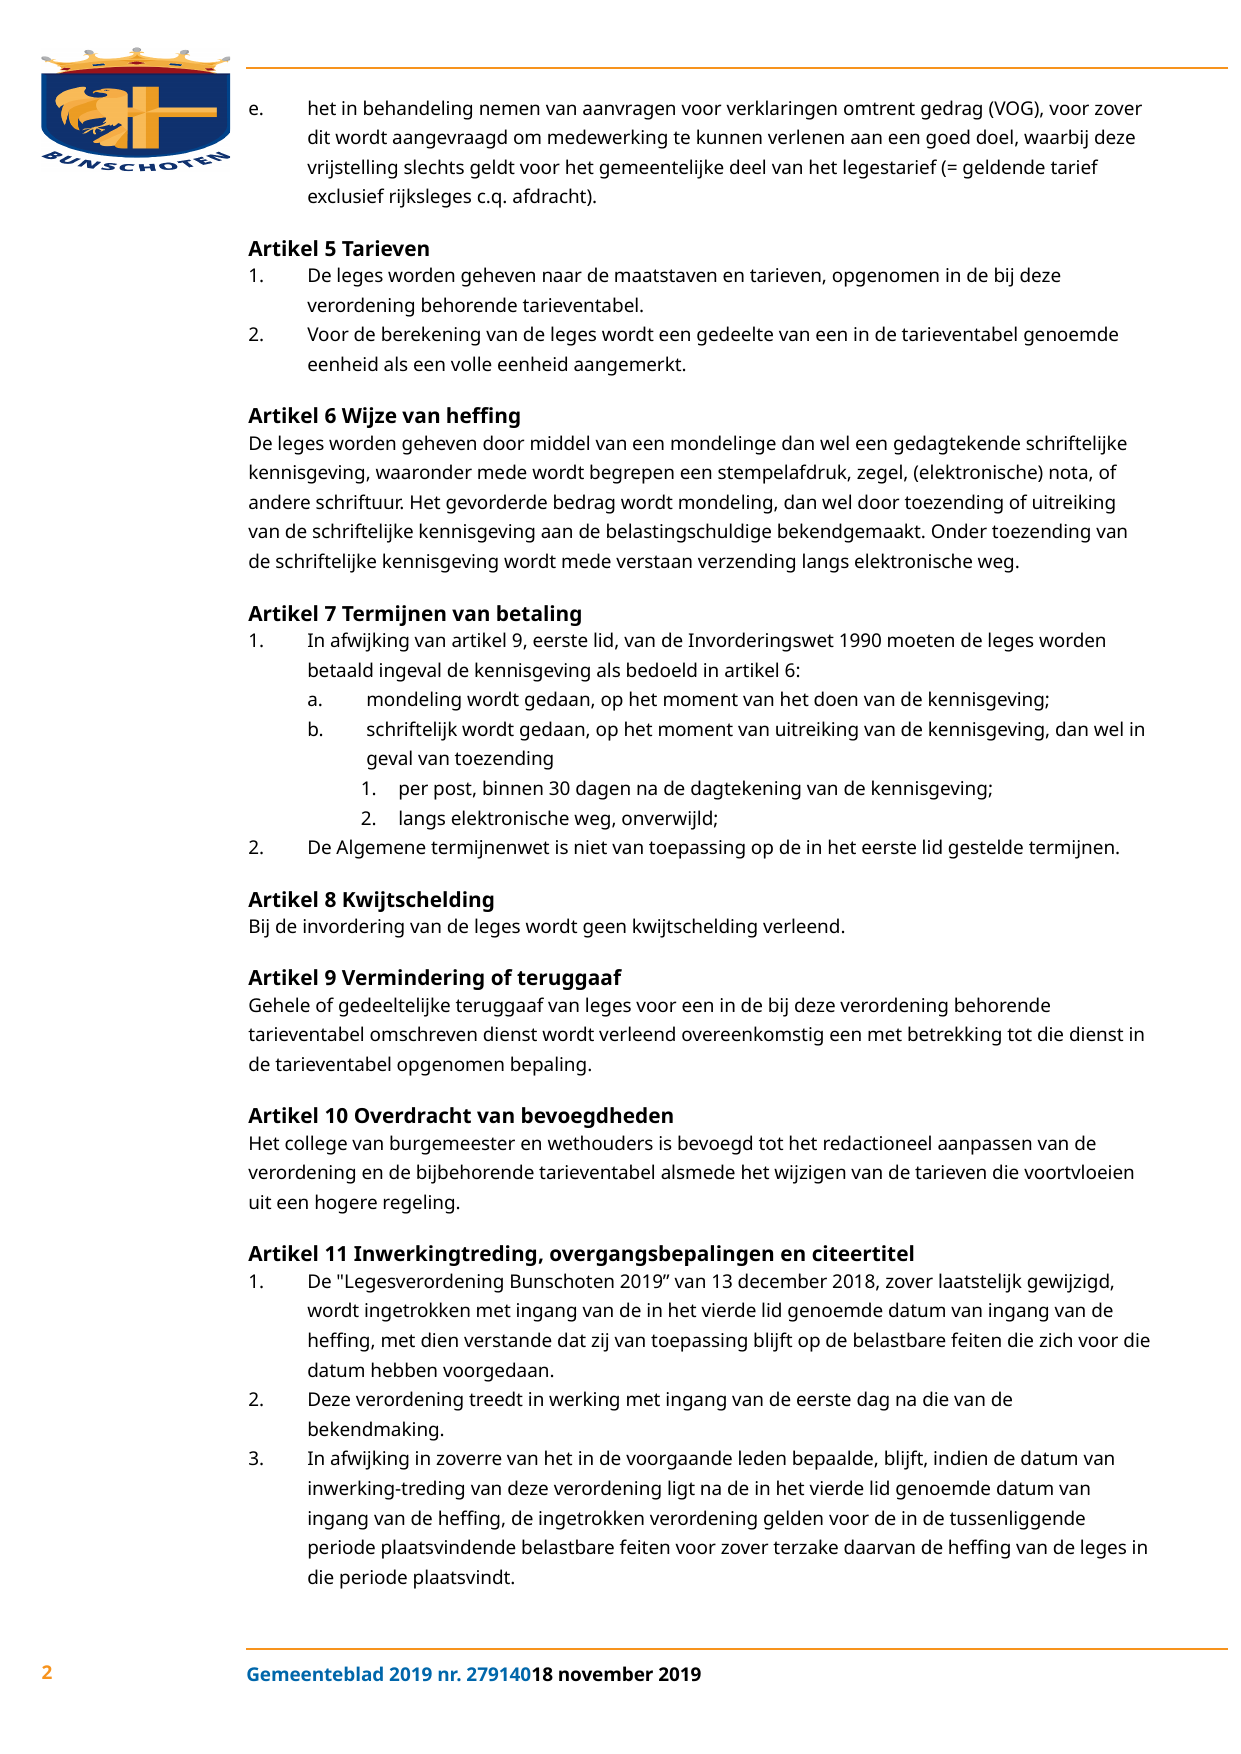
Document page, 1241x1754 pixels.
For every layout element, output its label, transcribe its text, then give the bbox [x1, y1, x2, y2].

text Bij de invordering van de leges wordt geen kwijtschelding verleend. [248, 913, 1152, 939]
text De leges worden geheven door middel van een mondelinge dan wel een gedagtekende schriftelijke kennisgeving, waaronder mede wordt begrepen een stempelafdruk, zegel, (elektronische) nota, of andere schriftuur. Het gevorderde bedrag wordt mondeling, dan wel door toezending of uitreiking van de schriftelijke kennisgeving aan de belastingschuldige bekendgemaakt. Onder toezending van de schriftelijke kennisgeving wordt mede verstaan verzending langs elektronische weg. [248, 430, 1152, 574]
list In afwijking van artikel 9, eerste lid, van de Invorderingswet 1990 moeten de leges worden betaald ingeval de kennisgeving als bedoeld in artikel 6: [248, 627, 1152, 682]
list Voor de berekening van de leges wordt een gedeelte van een in de tarieventabel genoemde eenheid als een volle eenheid aangemerkt. [248, 322, 1152, 377]
picture [41, 47, 231, 172]
list Deze verordening treedt in werking met ingang van de eerste dag na die van de bekendmaking. [248, 1386, 1152, 1442]
text Artikel 10 Overdracht van bevoegdheden [248, 1102, 1152, 1130]
list In afwijking in zoverre van het in de voorgaande leden bepaalde, blijft, indien de datum van inwerking-treding van deze verordening ligt na de in het vierde lid genoemde datum van ingang van de heffing, de ingetrokken verordening gelden voor de in de tussenliggende periode plaatsvindende belastbare feiten voor zover terzake daarvan de heffing van de leges in die periode plaatsvindt. [248, 1446, 1152, 1589]
list De leges worden geheven naar de maatstaven en tarieven, opgenomen in de bij deze verordening behorende tarieventabel. [248, 262, 1152, 318]
text Artikel 5 Tarieven [248, 234, 1152, 262]
list De "Legesverordening Bunschoten 2019” van 13 december 2018, zover laatstelijk gewijzigd, wordt ingetrokken met ingang van de in het vierde lid genoemde datum van ingang van de heffing, met dien verstande dat zij van toepassing blijft op de belastbare feiten die zich voor die datum hebben voorgedaan. [248, 1268, 1152, 1382]
text Artikel 8 Kwijtschelding [248, 885, 1152, 913]
list langs elektronische weg, onverwijld; [361, 805, 1152, 830]
list het in behandeling nemen van aanvragen voor verklaringen omtrent gedrag (VOG), voor zover dit wordt aangevraagd om medewerking te kunnen verlenen aan een goed doel, waarbij deze vrijstelling slechts geldt voor het gemeentelijke deel van het legestarief (= geldende tarief exclusief rijksleges c.q. afdracht). [248, 95, 1152, 209]
list De Algemene termijnenwet is niet van toepassing op de in het eerste lid gestelde termijnen. [248, 834, 1152, 860]
text Artikel 7 Termijnen van betaling [248, 599, 1152, 627]
list per post, binnen 30 dagen na de dagtekening van de kennisgeving; [361, 775, 1152, 801]
text Artikel 9 Vermindering of teruggaaf [248, 963, 1152, 992]
text Artikel 11 Inwerkingtreding, overgangsbepalingen en citeertitel [248, 1239, 1152, 1268]
list schriftelijk wordt gedaan, op het moment van uitreiking van de kennisgeving, dan wel in geval van toezending [307, 716, 1152, 771]
text Artikel 6 Wijze van heffing [248, 402, 1152, 430]
list mondeling wordt gedaan, op het moment van het doen van de kennisgeving; [307, 686, 1152, 712]
text Gehele of gedeeltelijke teruggaaf van leges voor een in de bij deze verordening behorende tarieventabel omschreven dienst wordt verleend overeenkomstig een met betrekking tot die dienst in de tarieventabel opgenomen bepaling. [248, 992, 1152, 1077]
text Het college van burgemeester en wethouders is bevoegd tot het redactioneel aanpassen van de verordening en de bijbehorende tarieventabel alsmede het wijzigen van de tarieven die voortvloeien uit een hogere regeling. [248, 1130, 1152, 1215]
